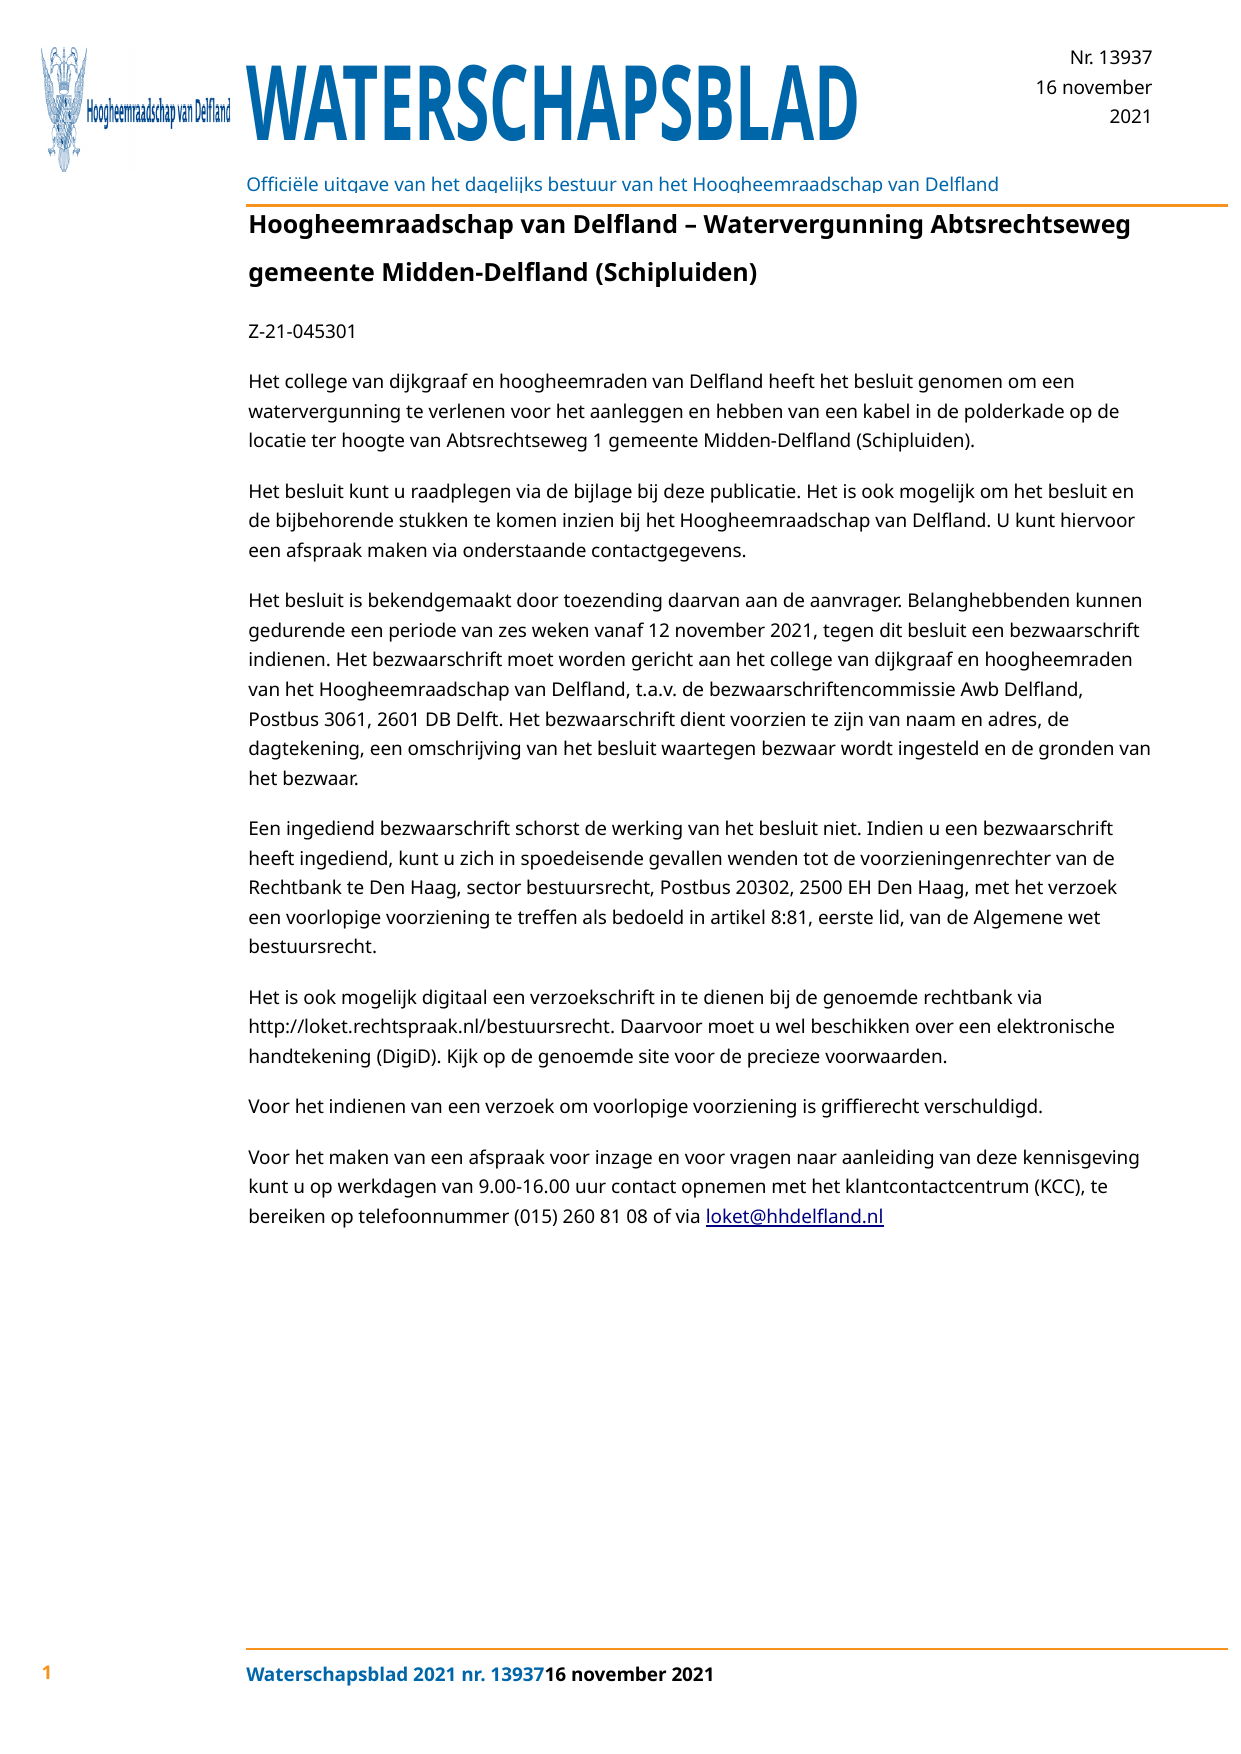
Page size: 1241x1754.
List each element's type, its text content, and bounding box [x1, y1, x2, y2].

text Voor het indienen van een verzoek om voorlopige voorziening is griffierecht verschuldigd. [248, 1094, 1152, 1119]
text Het is ook mogelijk digitaal een verzoekschrift in te dienen bij de genoemde rechtbank via http://loket.rechtspraak.nl/bestuursrecht. Daarvoor moet u wel beschikken over een elektronische handtekening (DigiD). Kijk op de genoemde site voor de precieze voorwaarden. [248, 984, 1152, 1069]
text Een ingediend bezwaarschrift schorst de werking van het besluit niet. Indien u een bezwaarschrift heeft ingediend, kunt u zich in spoedeisende gevallen wenden tot de voorzieningenrechter van de Rechtbank te Den Haag, sector bestuursrecht, Postbus 20302, 2500 EH Den Haag, met het verzoek een voorlopige voorziening te treffen als bedoeld in artikel 8:81, eerste lid, van de Algemene wet bestuursrecht. [248, 815, 1152, 959]
text Voor het maken van een afspraak voor inzage en voor vragen naar aanleiding van deze kennisgeving kunt u op werkdagen van 9.00-16.00 uur contact opnemen met het klantcontactcentrum (KCC), te bereiken op telefoonnummer (015) 260 81 08 of via loket@hhdelfland.nl [248, 1144, 1152, 1229]
text Het besluit kunt u raadplegen via de bijlage bij deze publicatie. Het is ook mogelijk om het besluit en de bijbehorende stukken te komen inzien bij het Hoogheemraadschap van Delfland. U kunt hiervoor een afspraak maken via onderstaande contactgegevens. [248, 478, 1152, 563]
text Het college van dijkgraaf en hoogheemraden van Delfland heeft het besluit genomen om een watervergunning te verlenen voor het aanleggen en hebben van een kabel in de polderkade op de locatie ter hoogte van Abtsrechtseweg 1 gemeente Midden-Delfland (Schipluiden). [248, 368, 1152, 453]
text Het besluit is bekendgemaakt door toezending daarvan aan de aanvrager. Belanghebbenden kunnen gedurende een periode van zes weken vanaf 12 november 2021, tegen dit besluit een bezwaarschrift indienen. Het bezwaarschrift moet worden gericht aan het college van dijkgraaf en hoogheemraden van het Hoogheemraadschap van Delfland, t.a.v. de bezwaarschriftencommissie Awb Delfland, Postbus 3061, 2601 DB Delft. Het bezwaarschrift dient voorzien te zijn van naam en adres, de dagtekening, een omschrijving van het besluit waartegen bezwaar wordt ingesteld en de gronden van het bezwaar. [248, 587, 1152, 791]
text Z-21-045301 [248, 318, 1152, 344]
text Hoogheemraadschap van Delfland – Watervergunning Abtsrechtseweg gemeente Midden-Delfland (Schipluiden) [248, 207, 1152, 288]
picture [41, 47, 231, 172]
